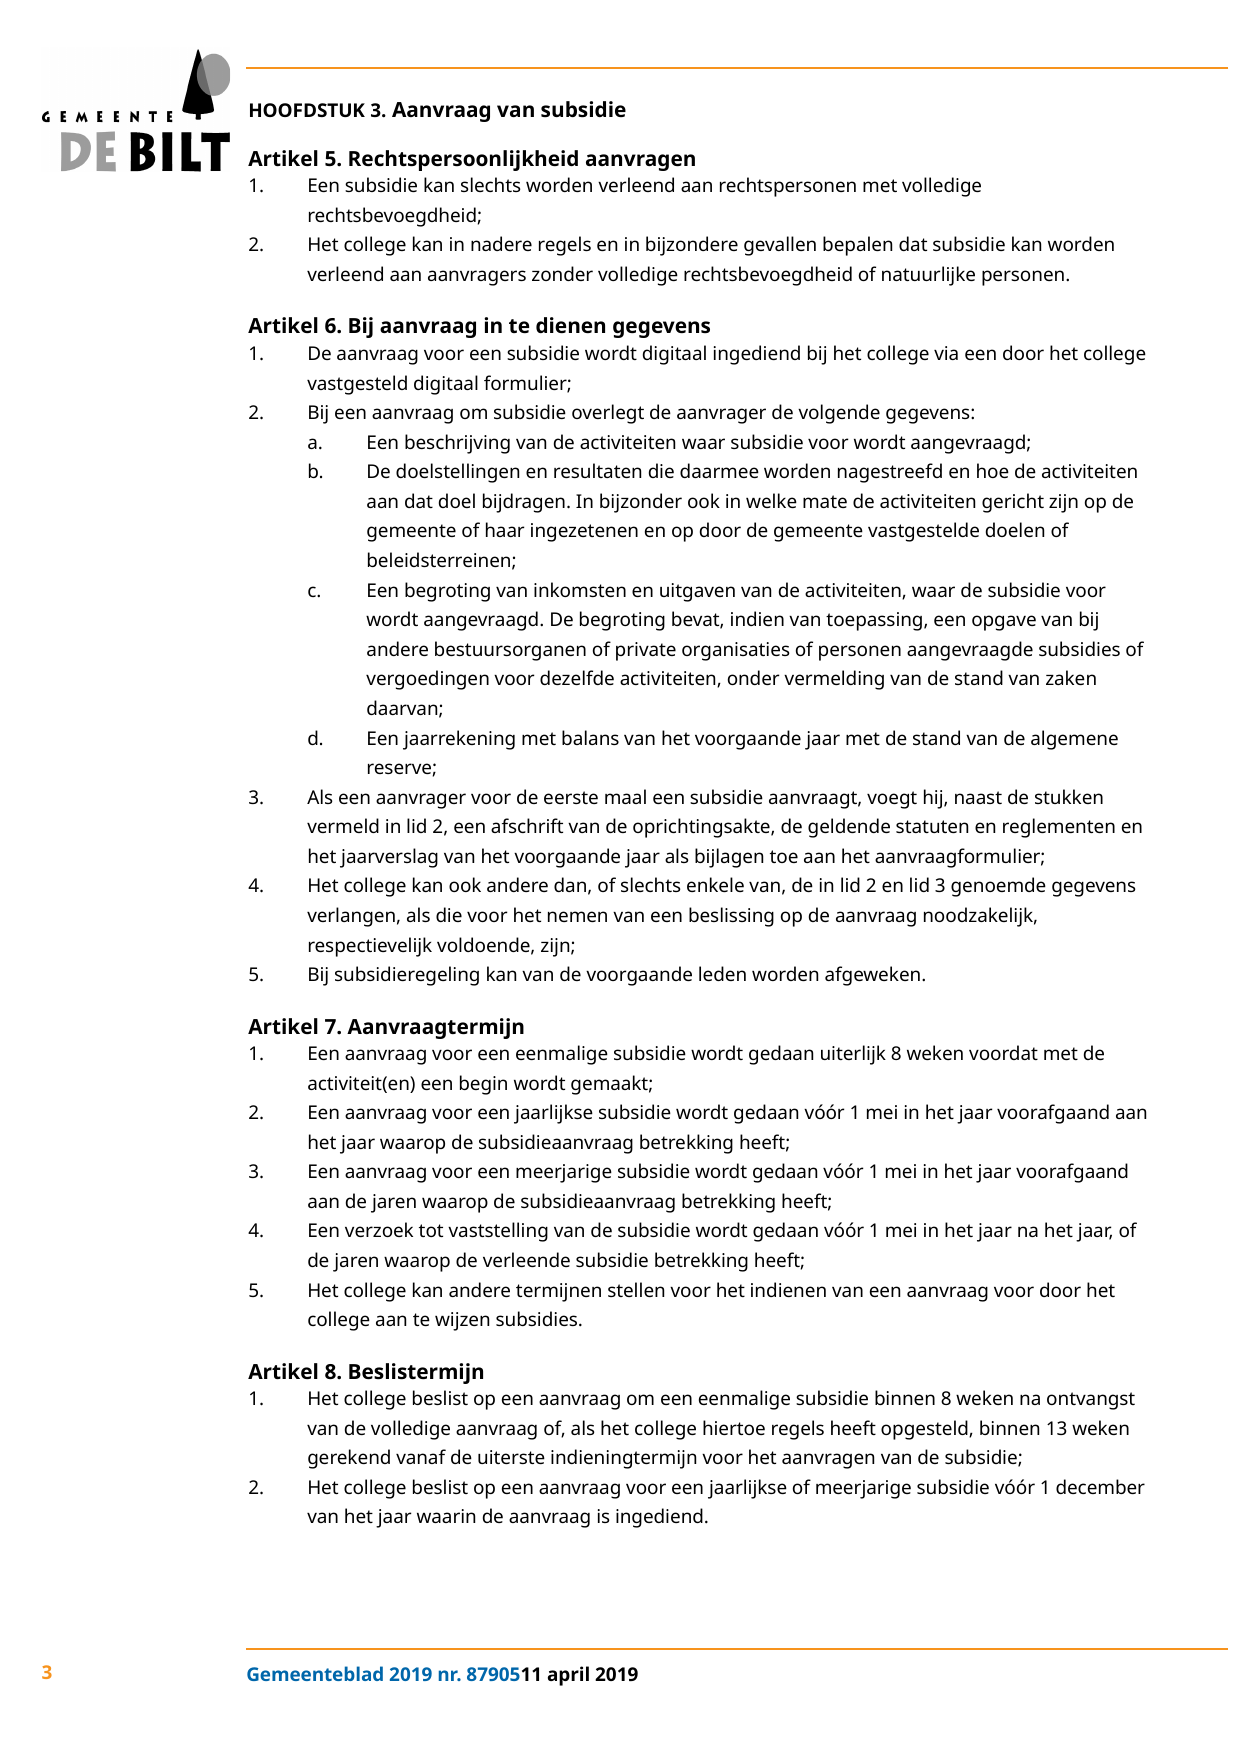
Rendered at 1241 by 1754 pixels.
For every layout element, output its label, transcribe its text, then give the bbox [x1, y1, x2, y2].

list Een aanvraag voor een eenmalige subsidie wordt gedaan uiterlijk 8 weken voordat met de activiteit(en) een begin wordt gemaakt; [248, 1040, 1152, 1096]
list Een begroting van inkomsten en uitgaven van de activiteiten, waar de subsidie voor wordt aangevraagd. De begroting bevat, indien van toepassing, een opgave van bij andere bestuursorganen of private organisaties of personen aangevraagde subsidies of vergoedingen voor dezelfde activiteiten, onder vermelding van de stand van zaken daarvan; [307, 577, 1152, 721]
text Artikel 7. Aanvraagtermijn [248, 1012, 1152, 1040]
picture [41, 47, 231, 172]
list Een jaarrekening met balans van het voorgaande jaar met de stand van de algemene reserve; [307, 725, 1152, 780]
list Het college beslist op een aanvraag voor een jaarlijkse of meerjarige subsidie vóór 1 december van het jaar waarin de aanvraag is ingediend. [248, 1474, 1152, 1529]
list Een verzoek tot vaststelling van de subsidie wordt gedaan vóór 1 mei in het jaar na het jaar, of de jaren waarop de verleende subsidie betrekking heeft; [248, 1218, 1152, 1273]
list Bij een aanvraag om subsidie overlegt de aanvrager de volgende gegevens: [248, 399, 1152, 425]
list Een beschrijving van de activiteiten waar subsidie voor wordt aangevraagd; [307, 429, 1152, 454]
text Artikel 6. Bij aanvraag in te dienen gegevens [248, 312, 1152, 340]
list De aanvraag voor een subsidie wordt digitaal ingediend bij het college via een door het college vastgesteld digitaal formulier; [248, 340, 1152, 395]
list Als een aanvrager voor de eerste maal een subsidie aanvraagt, voegt hij, naast de stukken vermeld in lid 2, een afschrift van de oprichtingsakte, de geldende statuten en reglementen en het jaarverslag van het voorgaande jaar als bijlagen toe aan het aanvraagformulier; [248, 784, 1152, 869]
text Artikel 8. Beslistermijn [248, 1357, 1152, 1385]
text HOOFDSTUK 3. Aanvraag van subsidie [248, 95, 1152, 123]
list Een aanvraag voor een meerjarige subsidie wordt gedaan vóór 1 mei in het jaar voorafgaand aan de jaren waarop de subsidieaanvraag betrekking heeft; [248, 1158, 1152, 1214]
text Artikel 5. Rechtspersoonlijkheid aanvragen [248, 144, 1152, 172]
list Het college kan andere termijnen stellen voor het indienen van een aanvraag voor door het college aan te wijzen subsidies. [248, 1277, 1152, 1332]
list Het college kan in nadere regels en in bijzondere gevallen bepalen dat subsidie kan worden verleend aan aanvragers zonder volledige rechtsbevoegdheid of natuurlijke personen. [248, 232, 1152, 287]
list Het college kan ook andere dan, of slechts enkele van, de in lid 2 en lid 3 genoemde gegevens verlangen, als die voor het nemen van een beslissing op de aanvraag noodzakelijk, respectievelijk voldoende, zijn; [248, 873, 1152, 957]
list De doelstellingen en resultaten die daarmee worden nagestreefd en hoe de activiteiten aan dat doel bijdragen. In bijzonder ook in welke mate de activiteiten gericht zijn op de gemeente of haar ingezetenen en op door de gemeente vastgestelde doelen of beleidsterreinen; [307, 458, 1152, 573]
list Een aanvraag voor een jaarlijkse subsidie wordt gedaan vóór 1 mei in het jaar voorafgaand aan het jaar waarop de subsidieaanvraag betrekking heeft; [248, 1099, 1152, 1155]
list Het college beslist op een aanvraag om een eenmalige subsidie binnen 8 weken na ontvangst van de volledige aanvraag of, als het college hiertoe regels heeft opgesteld, binnen 13 weken gerekend vanaf de uiterste indieningtermijn voor het aanvragen van de subsidie; [248, 1385, 1152, 1470]
list Een subsidie kan slechts worden verleend aan rechtspersonen met volledige rechtsbevoegdheid; [248, 172, 1152, 228]
list Bij subsidieregeling kan van de voorgaande leden worden afgeweken. [248, 961, 1152, 987]
